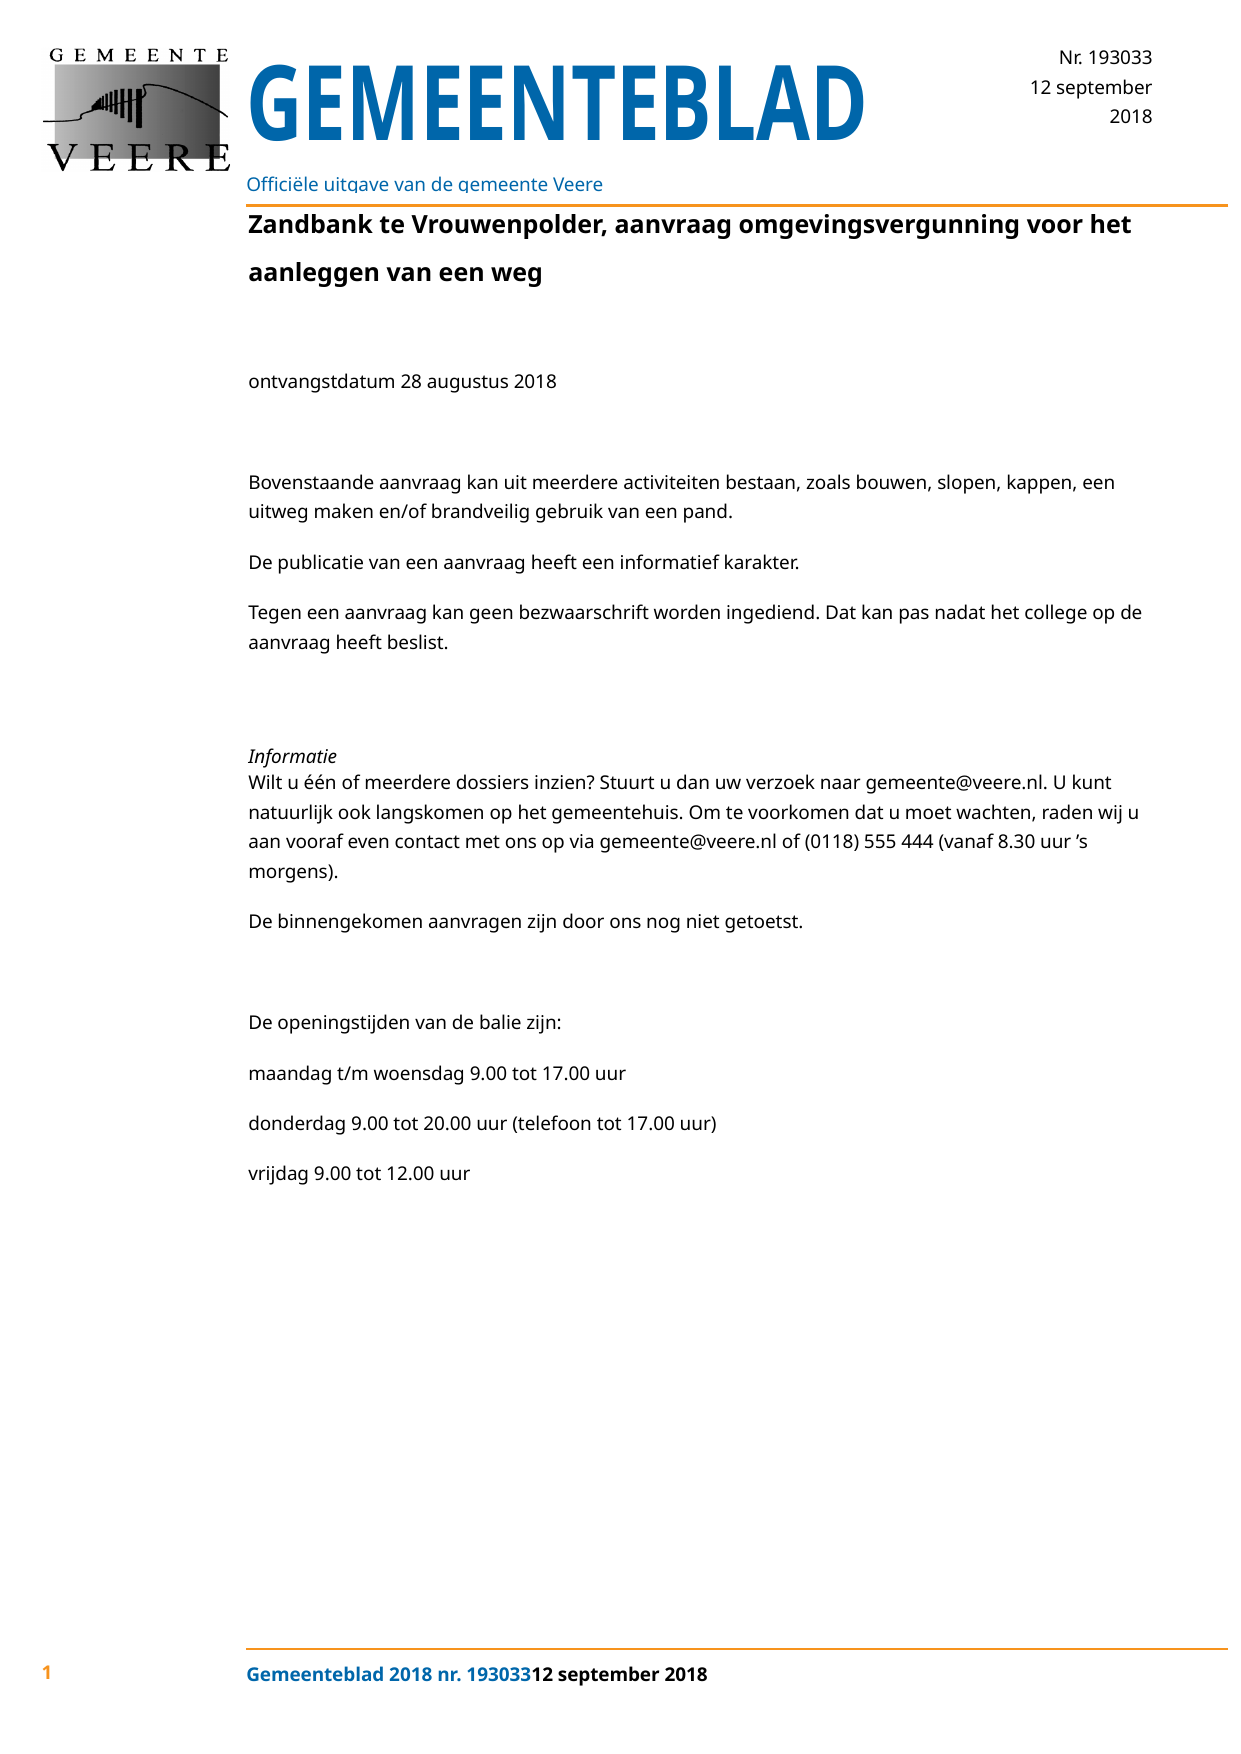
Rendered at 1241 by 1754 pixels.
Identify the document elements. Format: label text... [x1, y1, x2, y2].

text maandag t/m woensdag 9.00 tot 17.00 uur [248, 1060, 1152, 1085]
text Wilt u één of meerdere dossiers inzien? Stuurt u dan uw verzoek naar gemeente@veere.nl. U kunt natuurlijk ook langskomen op het gemeentehuis. Om te voorkomen dat u moet wachten, raden wij u aan vooraf even contact met ons op via gemeente@veere.nl of (0118) 555 444 (vanaf 8.30 uur ’s morgens). [248, 769, 1152, 884]
text donderdag 9.00 tot 20.00 uur (telefoon tot 17.00 uur) [248, 1110, 1152, 1136]
text vrijdag 9.00 tot 12.00 uur [248, 1161, 1152, 1186]
text De publicatie van een aanvraag heeft een informatief karakter. [248, 549, 1152, 575]
picture [41, 47, 231, 172]
text De binnengekomen aanvragen zijn door ons nog niet getoetst. [248, 908, 1152, 934]
text Informatie [248, 743, 1152, 769]
text Tegen een aanvraag kan geen bezwaarschrift worden ingediend. Dat kan pas nadat het college op de aanvraag heeft beslist. [248, 599, 1152, 655]
text De openingstijden van de balie zijn: [248, 1009, 1152, 1035]
text Zandbank te Vrouwenpolder, aanvraag omgevingsvergunning voor het aanleggen van een weg [248, 207, 1152, 288]
text Bovenstaande aanvraag kan uit meerdere activiteiten bestaan, zoals bouwen, slopen, kappen, een uitweg maken en/of brandveilig gebruik van een pand. [248, 469, 1152, 524]
text ontvangstdatum 28 augustus 2018 [248, 368, 1152, 394]
